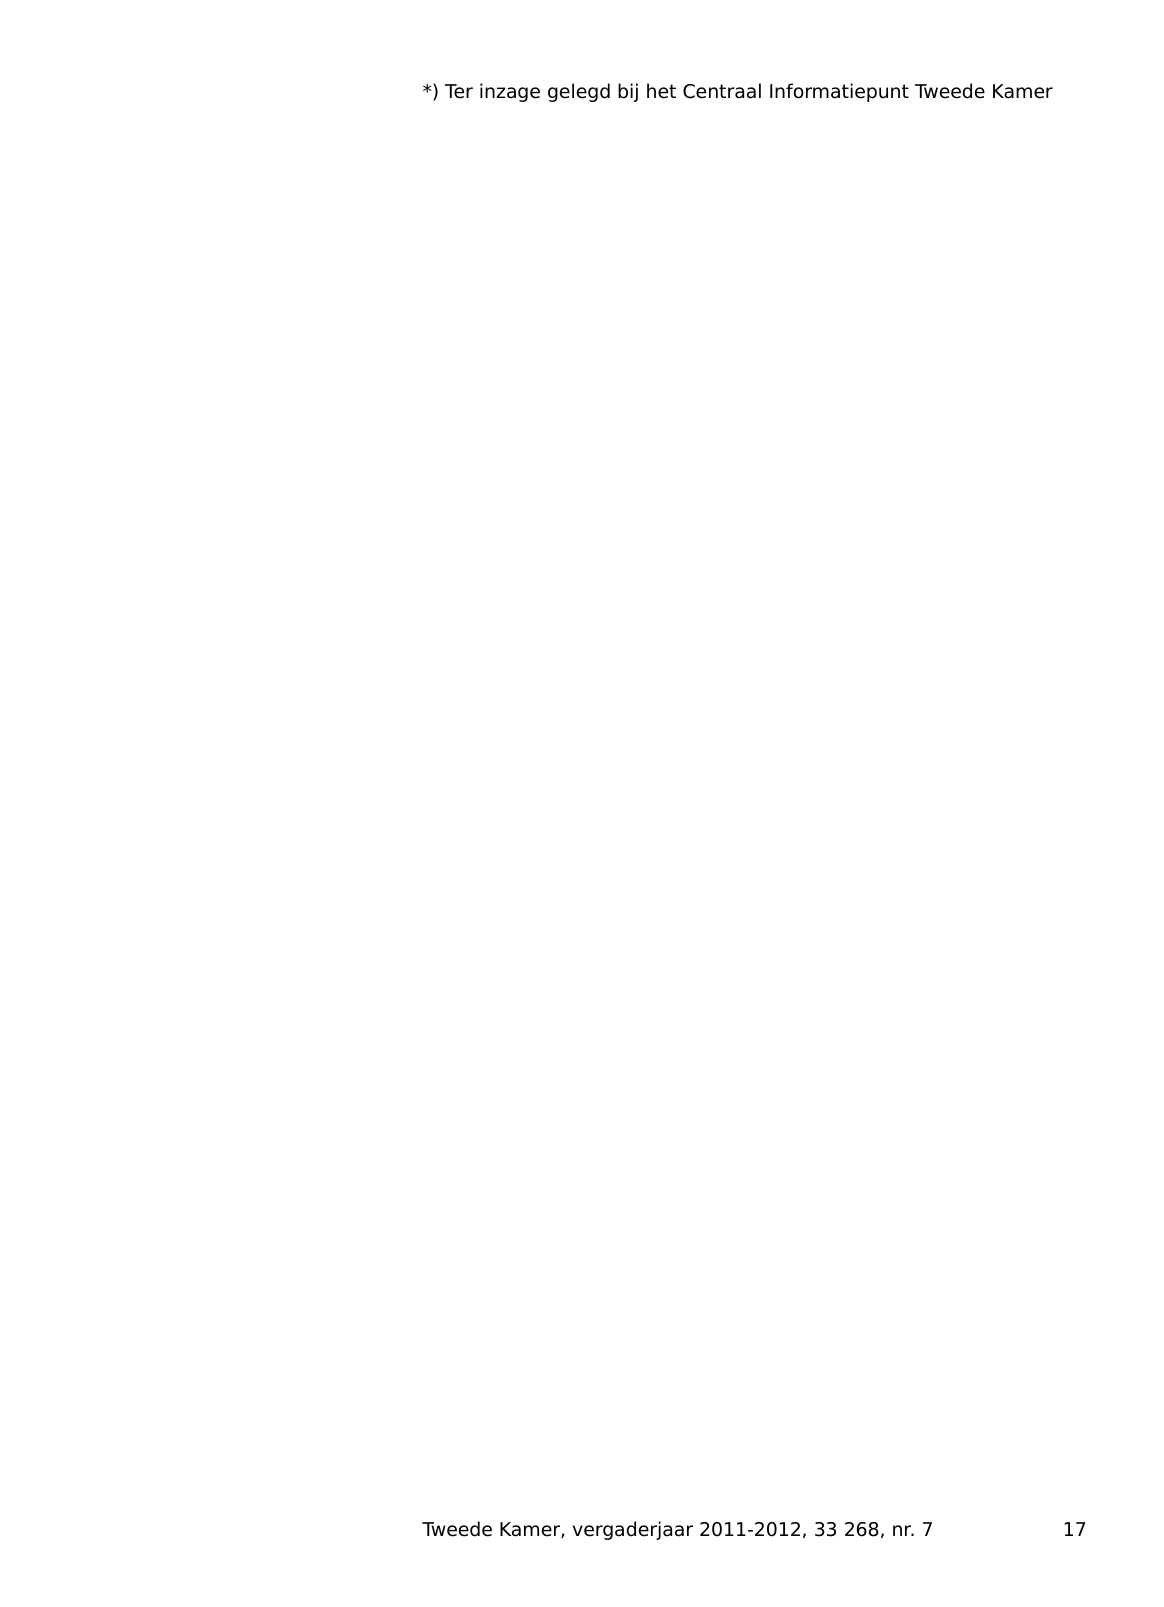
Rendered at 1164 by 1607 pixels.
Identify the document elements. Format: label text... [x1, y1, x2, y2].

text *) Ter inzage gelegd bij het Centraal Informatiepunt Tweede Kamer [422, 81, 1087, 103]
